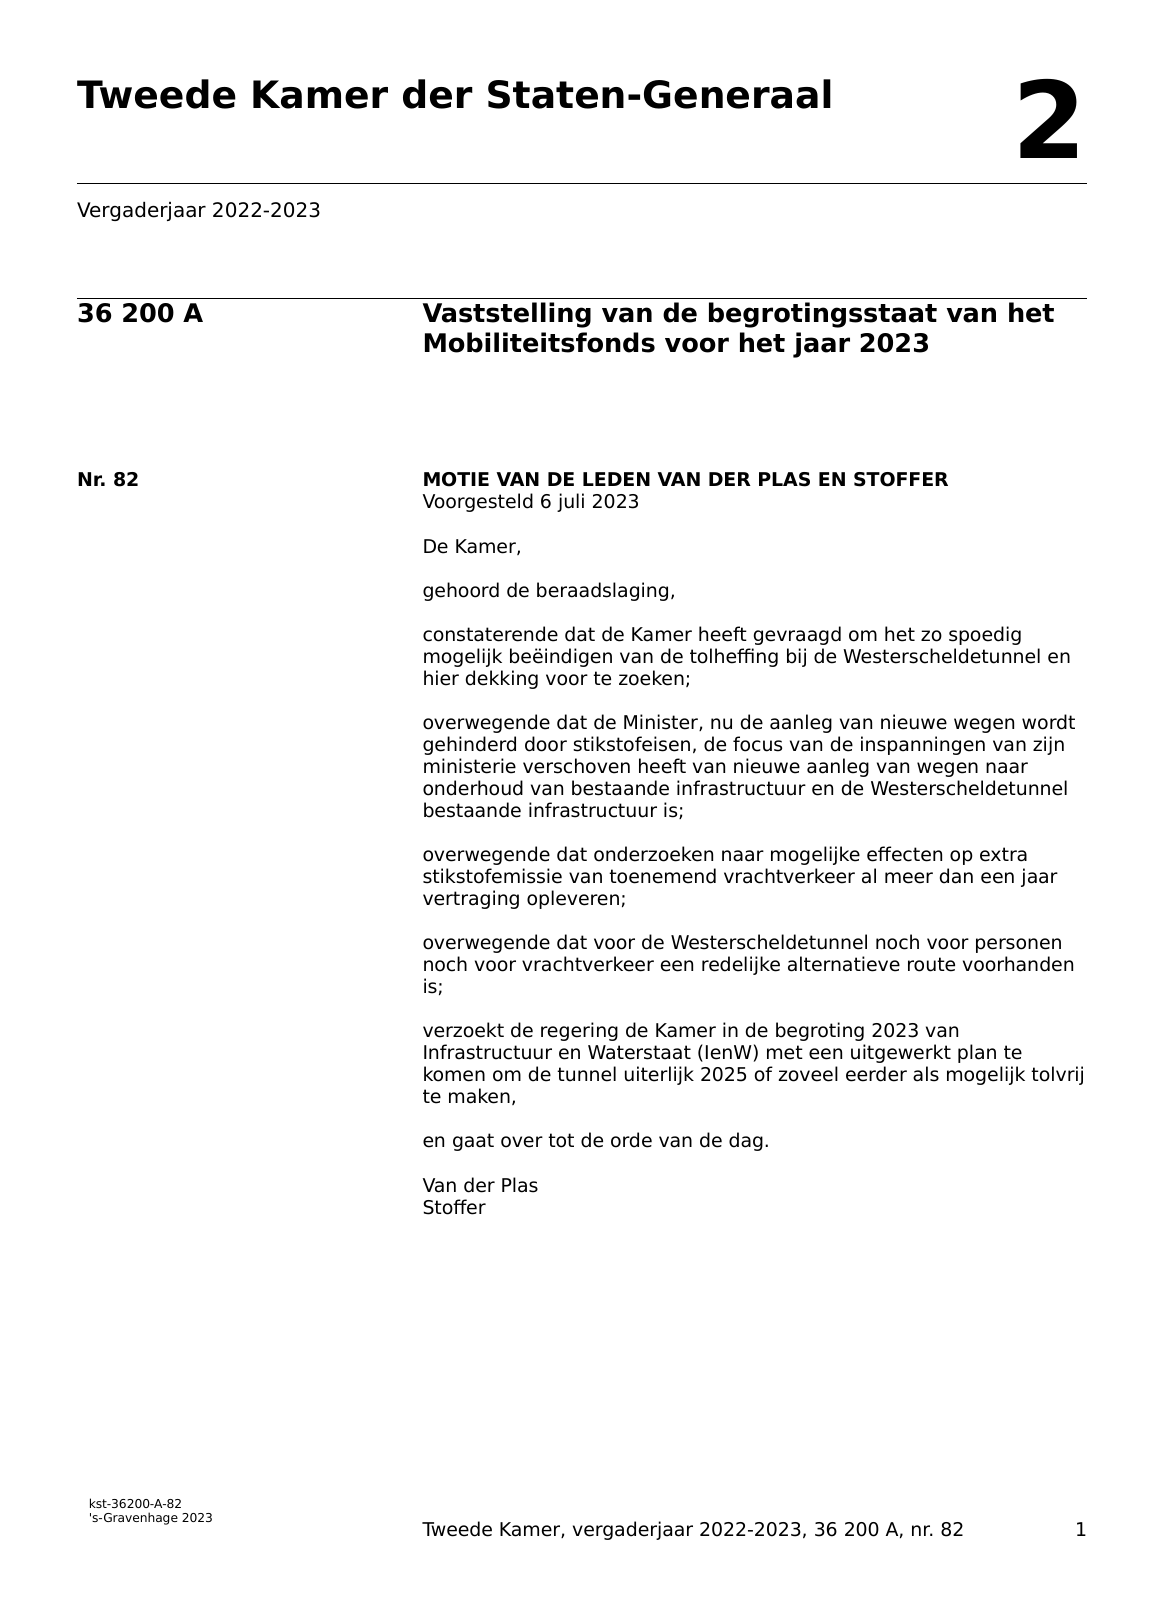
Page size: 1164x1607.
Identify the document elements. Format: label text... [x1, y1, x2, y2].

table_header Tweede Kamer der Staten-Generaal [77, 59, 886, 183]
text 's-Gravenhage 2023 [88, 1511, 323, 1525]
text constaterende dat de Kamer heeft gevraagd om het zo spoedig mogelijk beëindigen van de tolheffing bij de Westerscheldetunnel en hier dekking voor te zoeken; [422, 624, 1087, 690]
text overwegende dat onderzoeken naar mogelijke effecten op extra stikstofemissie van toenemend vrachtverkeer al meer dan een jaar vertraging opleveren; [422, 844, 1087, 910]
subtitle Nr. 82 MOTIE VAN DE LEDEN VAN DER PLAS EN STOFFER [77, 469, 1087, 491]
table_header 2 [886, 59, 1087, 183]
text Voorgesteld 6 juli 2023 [422, 491, 1087, 513]
text Van der Plas [422, 1174, 1087, 1197]
text verzoekt de regering de Kamer in de begroting 2023 van Infrastructuur en Waterstaat (IenW) met een uitgewerkt plan te komen om de tunnel uiterlijk 2025 of zoveel eerder als mogelijk tolvrij te maken, [422, 1020, 1087, 1108]
text kst-36200-A-82 [88, 1497, 323, 1511]
text De Kamer, [422, 536, 1087, 557]
table_cell Vergaderjaar 2022-2023 [77, 184, 1087, 298]
text Stoffer [422, 1197, 1087, 1218]
text gehoord de beraadslaging, [422, 580, 1087, 602]
text overwegende dat voor de Westerscheldetunnel noch voor personen noch voor vrachtverkeer een redelijke alternatieve route voorhanden is; [422, 932, 1087, 998]
text en gaat over tot de orde van de dag. [422, 1130, 1087, 1152]
text overwegende dat de Minister, nu de aanleg van nieuwe wegen wordt gehinderd door stikstofeisen, de focus van de inspanningen van zijn ministerie verschoven heeft van nieuwe aanleg van wegen naar onderhoud van bestaande infrastructuur en de Westerscheldetunnel bestaande infrastructuur is; [422, 712, 1087, 822]
subtitle 36 200 A Vaststelling van de begrotingsstaat van het Mobiliteitsfonds voor het jaar 2023 [77, 299, 1087, 358]
